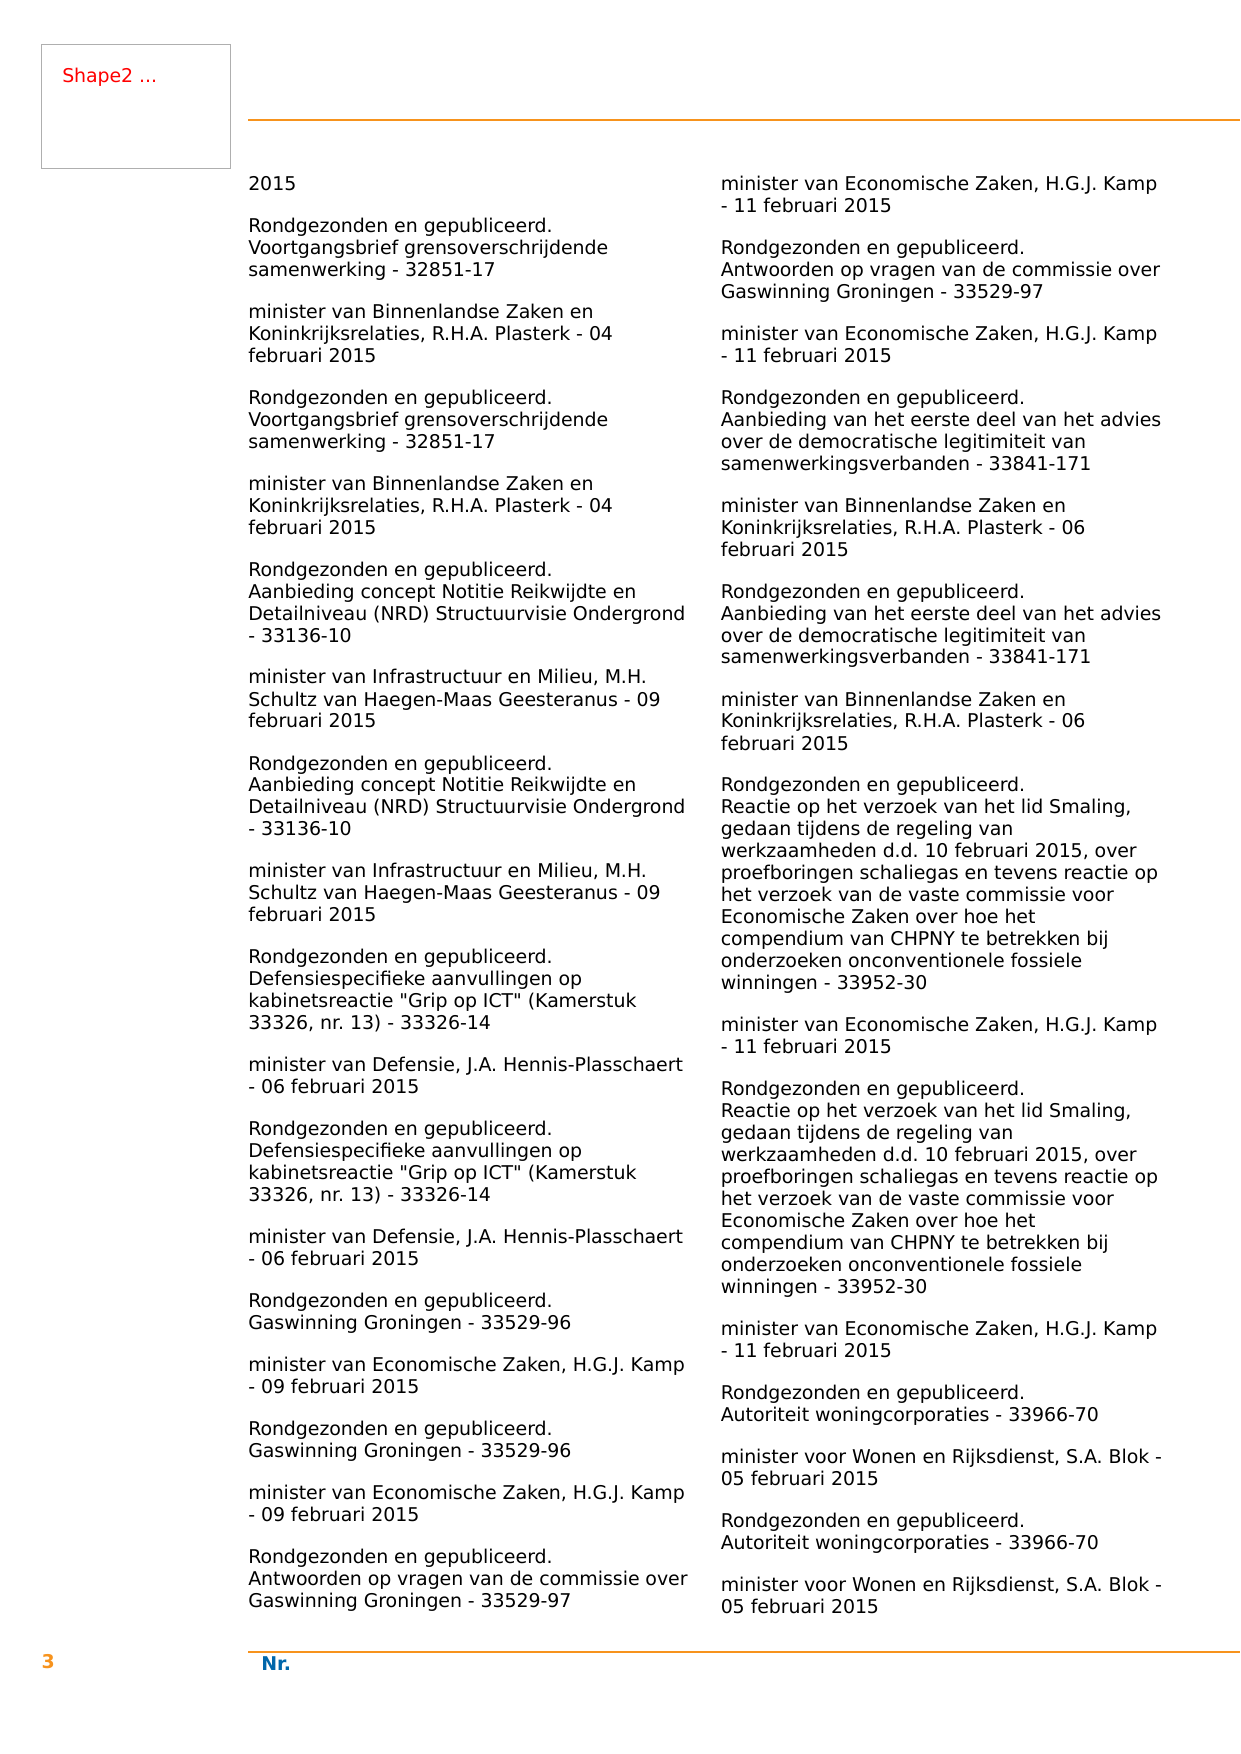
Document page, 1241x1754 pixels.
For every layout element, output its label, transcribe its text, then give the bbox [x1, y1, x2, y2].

text minister van Binnenlandse Zaken en Koninkrijksrelaties, R.H.A. Plasterk - 06 februari 2015 [721, 688, 1163, 754]
text Reactie op het verzoek van het lid Smaling, gedaan tijdens de regeling van werkzaamheden d.d. 10 februari 2015, over proefboringen schaliegas en tevens reactie op het verzoek van de vaste commissie voor Economische Zaken over hoe het compendium van CHPNY te betrekken bij onderzoeken onconventionele fossiele winningen - 33952-30 [721, 796, 1163, 994]
text Rondgezonden en gepubliceerd. [248, 558, 691, 581]
text Rondgezonden en gepubliceerd. [248, 1418, 691, 1440]
text Aanbieding concept Notitie Reikwijdte en Detailniveau (NRD) Structuurvisie Ondergrond - 33136-10 [248, 581, 691, 646]
text minister van Binnenlandse Zaken en Koninkrijksrelaties, R.H.A. Plasterk - 06 februari 2015 [721, 494, 1163, 561]
text Rondgezonden en gepubliceerd. [721, 237, 1163, 259]
text Aanbieding concept Notitie Reikwijdte en Detailniveau (NRD) Structuurvisie Ondergrond - 33136-10 [248, 774, 691, 840]
text Aanbieding van het eerste deel van het advies over de democratische legitimiteit van samenwerkingsverbanden - 33841-171 [721, 602, 1163, 668]
text minister van Defensie, J.A. Hennis-Plasschaert - 06 februari 2015 [248, 1226, 691, 1270]
text Antwoorden op vragen van de commissie over Gaswinning Groningen - 33529-97 [721, 259, 1163, 303]
text Rondgezonden en gepubliceerd. [248, 946, 691, 968]
text Rondgezonden en gepubliceerd. [721, 1078, 1163, 1100]
text Autoriteit woningcorporaties - 33966-70 [721, 1404, 1163, 1426]
text 2015 [248, 173, 691, 195]
text minister van Economische Zaken, H.G.J. Kamp - 09 februari 2015 [248, 1354, 691, 1398]
text Rondgezonden en gepubliceerd. [721, 774, 1163, 796]
text Rondgezonden en gepubliceerd. [248, 1118, 691, 1140]
text minister van Binnenlandse Zaken en Koninkrijksrelaties, R.H.A. Plasterk - 04 februari 2015 [248, 301, 691, 367]
text Rondgezonden en gepubliceerd. [248, 1546, 691, 1568]
text Rondgezonden en gepubliceerd. [248, 752, 691, 774]
text minister van Defensie, J.A. Hennis-Plasschaert - 06 februari 2015 [248, 1054, 691, 1098]
text minister voor Wonen en Rijksdienst, S.A. Blok - 05 februari 2015 [721, 1446, 1163, 1490]
text minister van Economische Zaken, H.G.J. Kamp - 11 februari 2015 [721, 1014, 1163, 1058]
text minister van Infrastructuur en Milieu, M.H. Schultz van Haegen-Maas Geesteranus - 09 februari 2015 [248, 666, 691, 732]
text Rondgezonden en gepubliceerd. [721, 1510, 1163, 1532]
text Voortgangsbrief grensoverschrijdende samenwerking - 32851-17 [248, 409, 691, 453]
text Antwoorden op vragen van de commissie over Gaswinning Groningen - 33529-97 [248, 1568, 691, 1612]
text Rondgezonden en gepubliceerd. [248, 215, 691, 237]
text Aanbieding van het eerste deel van het advies over de democratische legitimiteit van samenwerkingsverbanden - 33841-171 [721, 409, 1163, 474]
text minister van Economische Zaken, H.G.J. Kamp - 09 februari 2015 [248, 1482, 691, 1526]
text Rondgezonden en gepubliceerd. [248, 387, 691, 409]
text Gaswinning Groningen - 33529-96 [248, 1312, 691, 1334]
text minister van Economische Zaken, H.G.J. Kamp - 11 februari 2015 [721, 173, 1163, 217]
text Autoriteit woningcorporaties - 33966-70 [721, 1532, 1163, 1554]
text Rondgezonden en gepubliceerd. [721, 387, 1163, 409]
text Defensiespecifieke aanvullingen op kabinetsreactie "Grip op ICT" (Kamerstuk 33326, nr. 13) - 33326-14 [248, 968, 691, 1034]
text Reactie op het verzoek van het lid Smaling, gedaan tijdens de regeling van werkzaamheden d.d. 10 februari 2015, over proefboringen schaliegas en tevens reactie op het verzoek van de vaste commissie voor Economische Zaken over hoe het compendium van CHPNY te betrekken bij onderzoeken onconventionele fossiele winningen - 33952-30 [721, 1100, 1163, 1298]
text Voortgangsbrief grensoverschrijdende samenwerking - 32851-17 [248, 237, 691, 281]
text minister van Economische Zaken, H.G.J. Kamp - 11 februari 2015 [721, 323, 1163, 367]
text minister van Economische Zaken, H.G.J. Kamp - 11 februari 2015 [721, 1318, 1163, 1362]
text Rondgezonden en gepubliceerd. [721, 581, 1163, 602]
text Defensiespecifieke aanvullingen op kabinetsreactie "Grip op ICT" (Kamerstuk 33326, nr. 13) - 33326-14 [248, 1140, 691, 1206]
text Rondgezonden en gepubliceerd. [721, 1382, 1163, 1404]
text minister van Binnenlandse Zaken en Koninkrijksrelaties, R.H.A. Plasterk - 04 februari 2015 [248, 473, 691, 538]
text Gaswinning Groningen - 33529-96 [248, 1440, 691, 1462]
text minister van Infrastructuur en Milieu, M.H. Schultz van Haegen-Maas Geesteranus - 09 februari 2015 [248, 860, 691, 926]
text minister voor Wonen en Rijksdienst, S.A. Blok - 05 februari 2015 [721, 1574, 1163, 1618]
text Rondgezonden en gepubliceerd. [248, 1290, 691, 1312]
